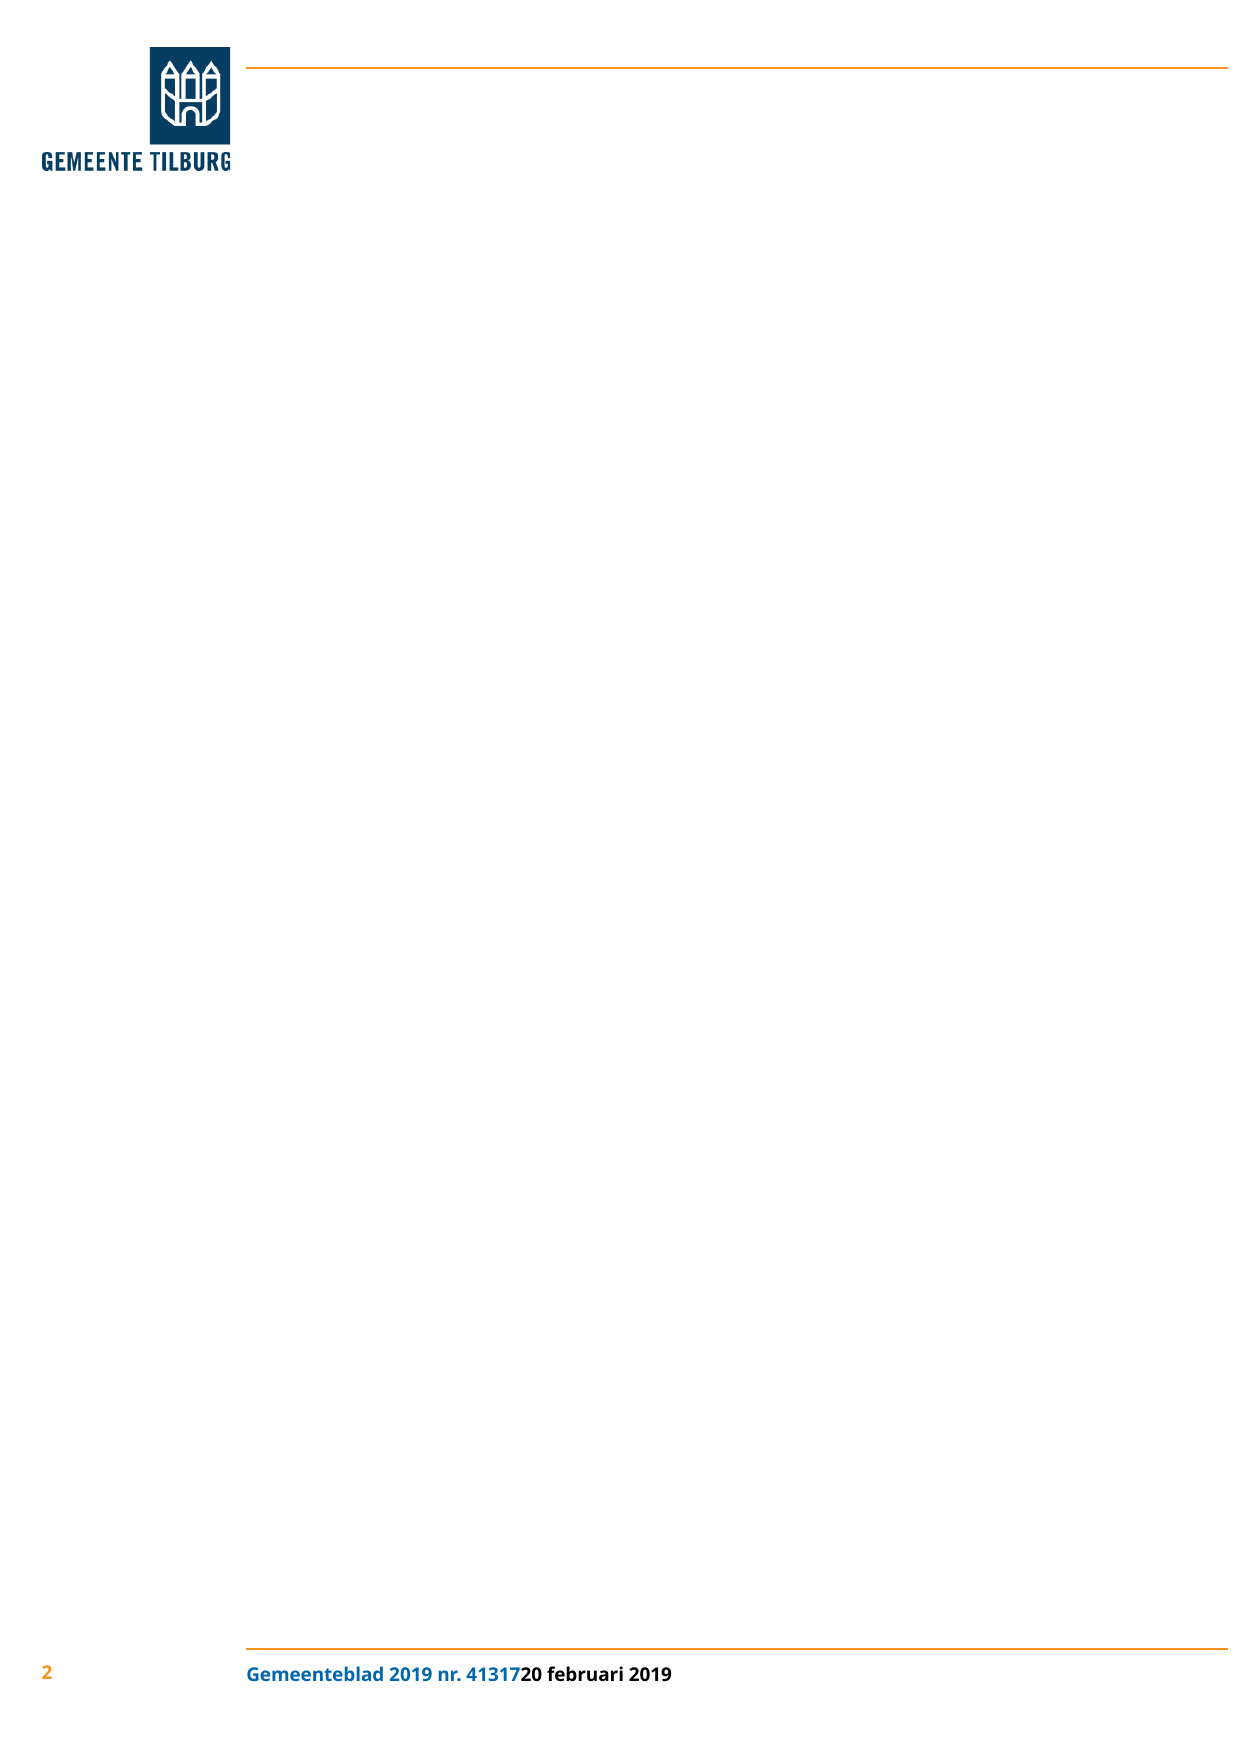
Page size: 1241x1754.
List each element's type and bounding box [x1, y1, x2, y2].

picture [41, 47, 231, 172]
